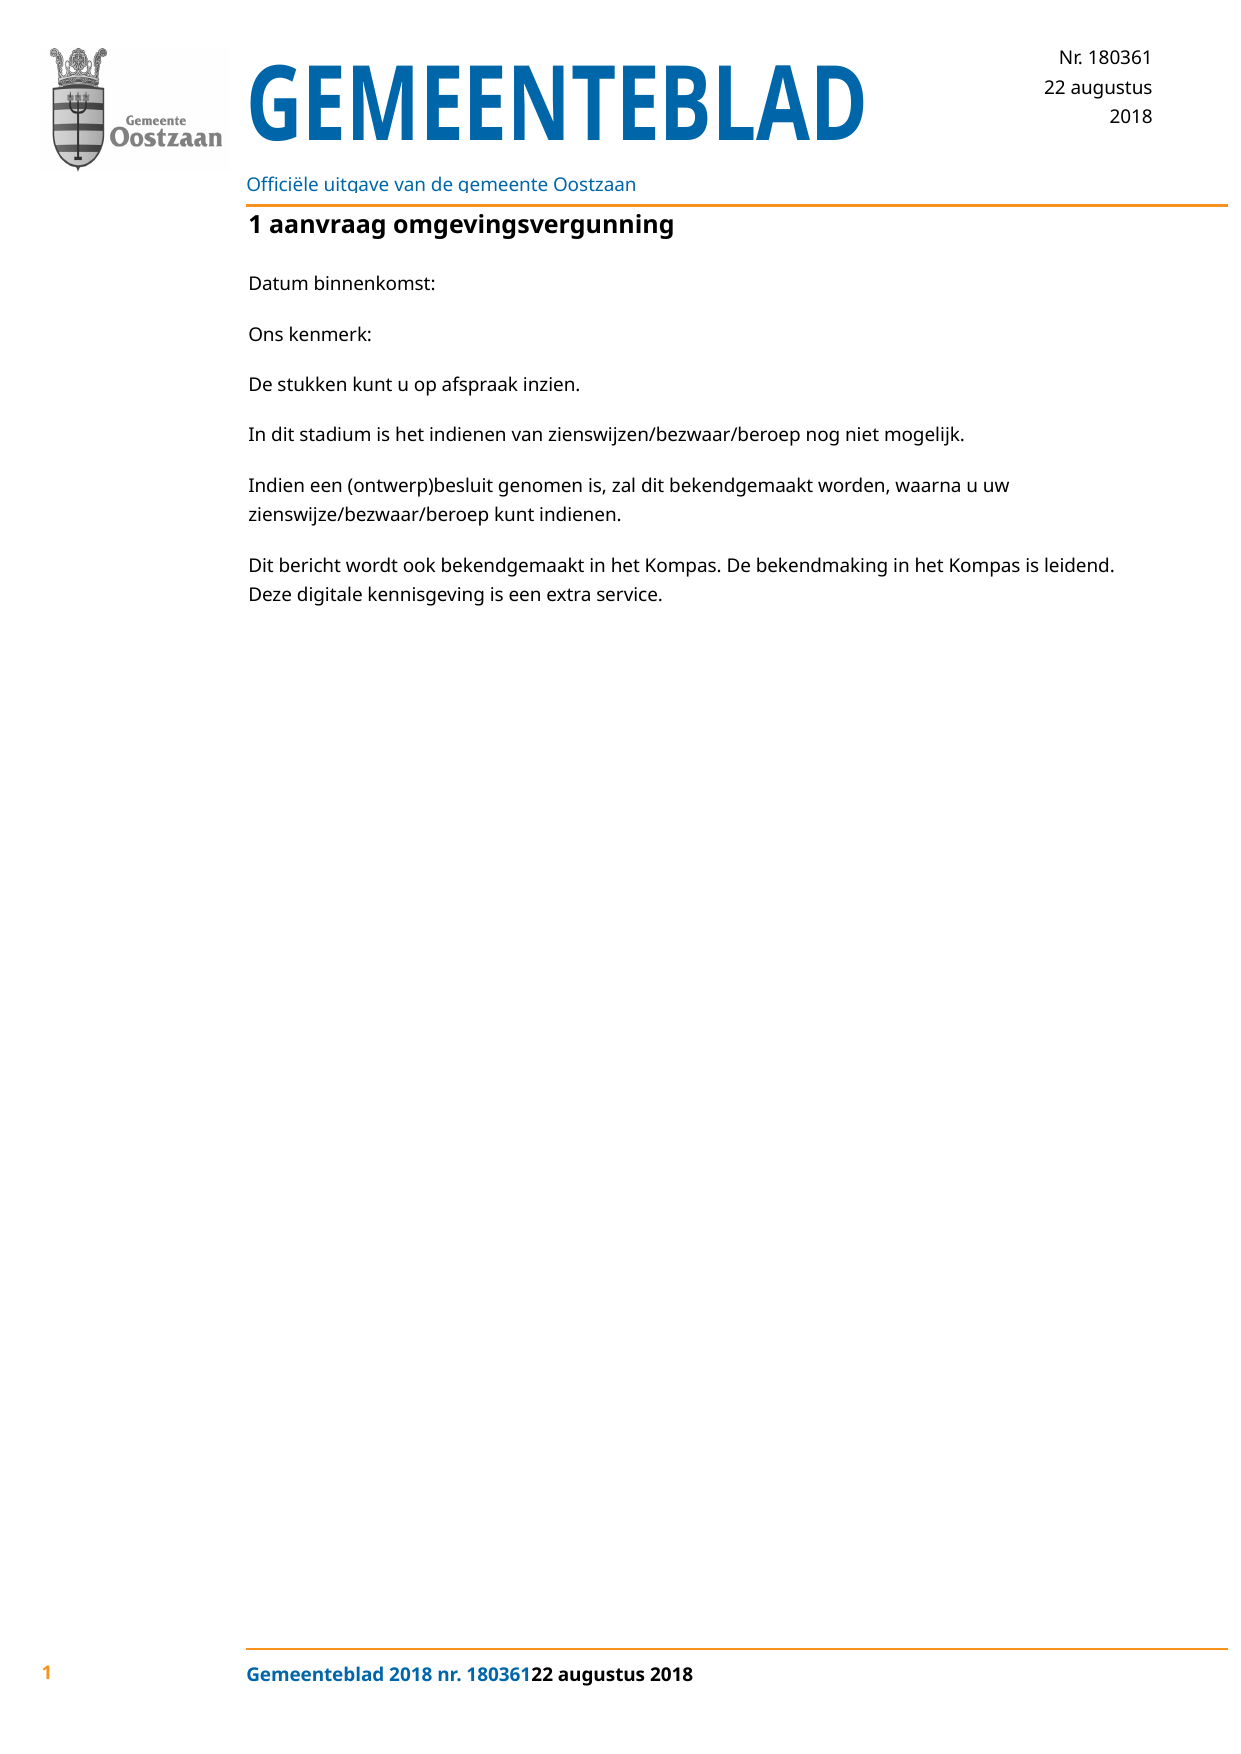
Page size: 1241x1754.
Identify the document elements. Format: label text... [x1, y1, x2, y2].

text 1 aanvraag omgevingsvergunning [248, 207, 1152, 241]
text In dit stadium is het indienen van zienswijzen/bezwaar/beroep nog niet mogelijk. [248, 422, 1152, 447]
picture [41, 47, 231, 172]
text De stukken kunt u op afspraak inzien. [248, 371, 1152, 397]
text Indien een (ontwerp)besluit genomen is, zal dit bekendgemaakt worden, waarna u uw zienswijze/bezwaar/beroep kunt indienen. [248, 472, 1152, 527]
text Dit bericht wordt ook bekendgemaakt in het Kompas. De bekendmaking in het Kompas is leidend. Deze digitale kennisgeving is een extra service. [248, 552, 1152, 607]
text Ons kenmerk: [248, 321, 1152, 346]
text Datum binnenkomst: [248, 270, 1152, 296]
